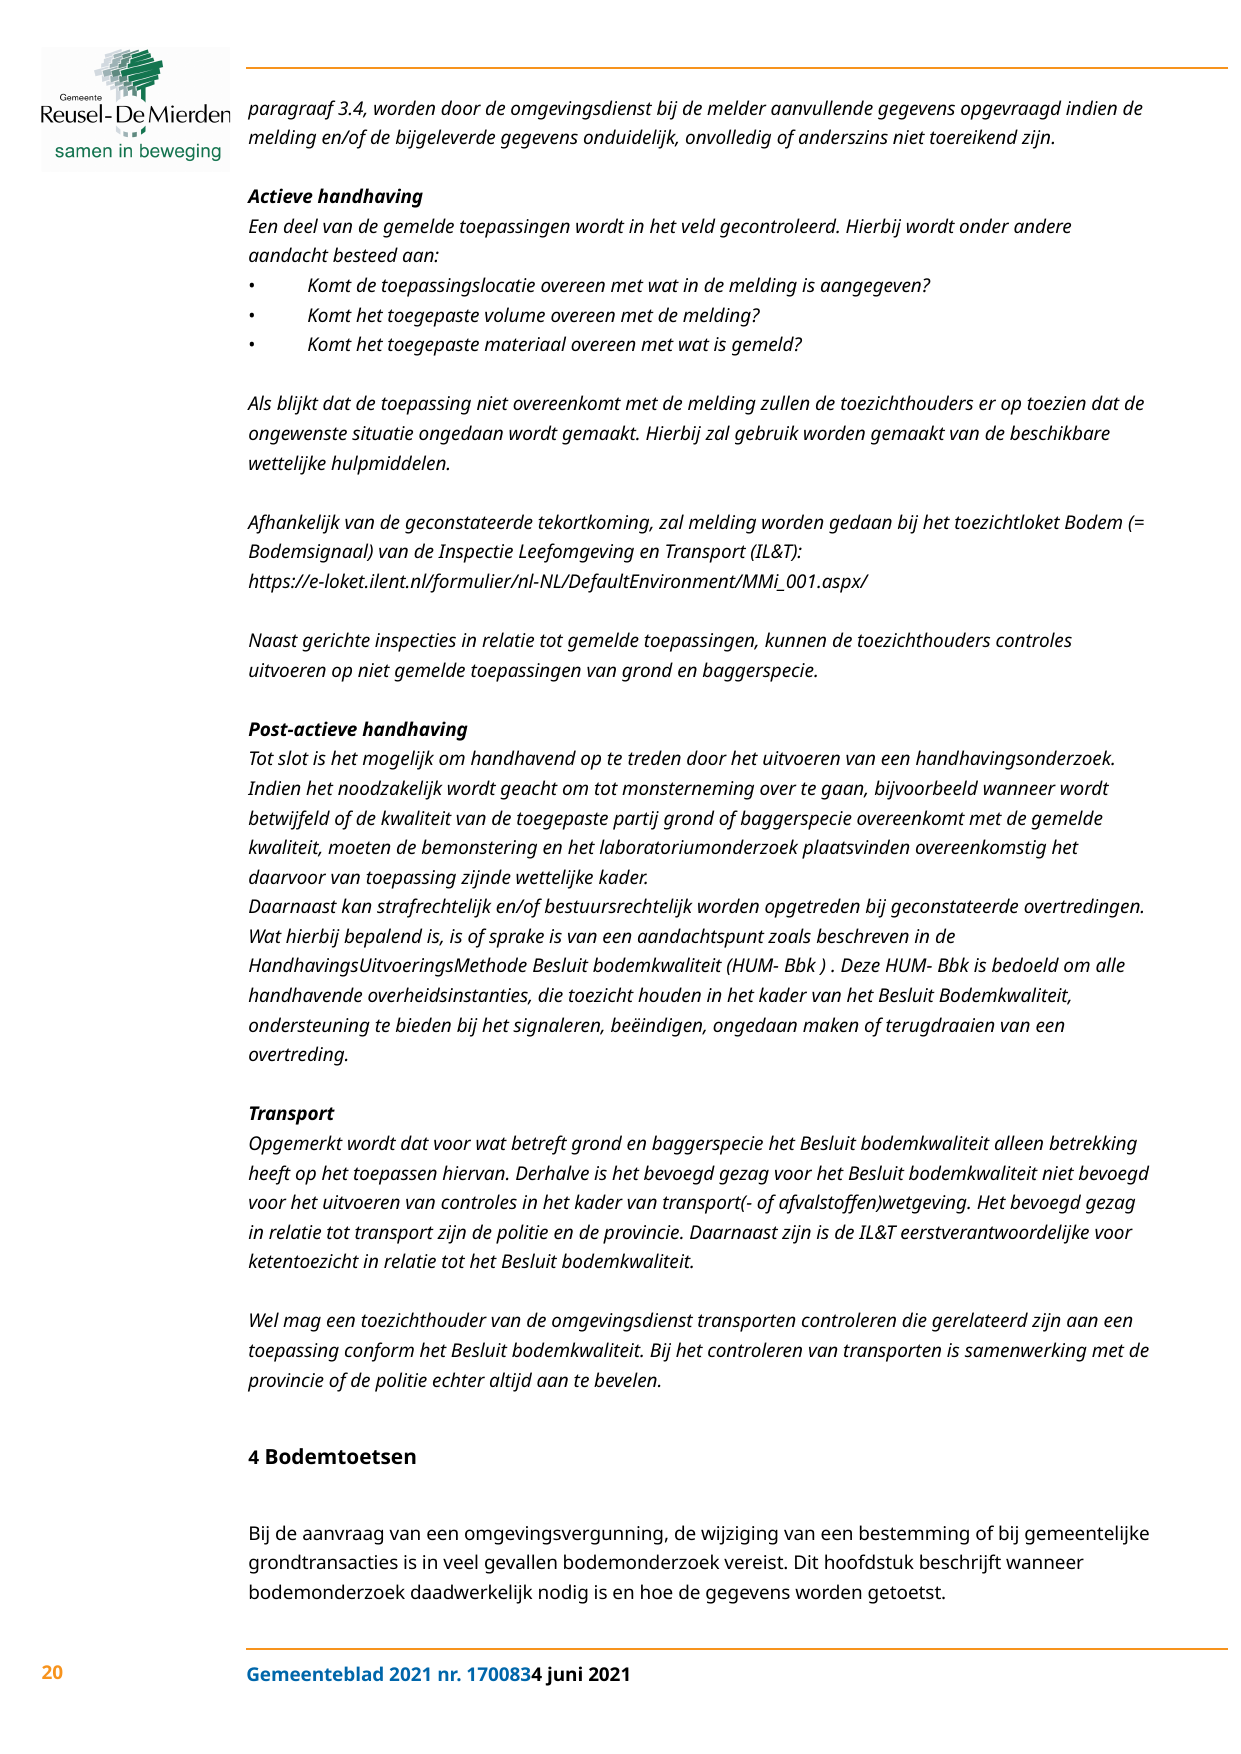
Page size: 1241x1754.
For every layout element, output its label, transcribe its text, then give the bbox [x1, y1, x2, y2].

text Transport [248, 1101, 1152, 1126]
text Actieve handhaving [248, 183, 1152, 209]
list Komt het toegepaste materiaal overeen met wat is gemeld? [248, 331, 1152, 357]
text Tot slot is het mogelijk om handhavend op te treden door het uitvoeren van een handhavingsonderzoek. Indien het noodzakelijk wordt geacht om tot monsterneming over te gaan, bijvoorbeeld wanneer wordt betwijfeld of de kwaliteit van de toegepaste partij grond of baggerspecie overeenkomt met de gemelde kwaliteit, moeten de bemonstering en het laboratoriumonderzoek plaatsvinden overeenkomstig het daarvoor van toepassing zijnde wettelijke kader. [248, 746, 1152, 890]
text paragraaf 3.4, worden door de omgevingsdienst bij de melder aanvullende gegevens opgevraagd indien de melding en/of de bijgeleverde gegevens onduidelijk, onvolledig of anderszins niet toereikend zijn. [248, 95, 1152, 150]
list Komt het toegepaste volume overeen met de melding? [248, 302, 1152, 328]
text Afhankelijk van de geconstateerde tekortkoming, zal melding worden gedaan bij het toezichtloket Bodem (= Bodemsignaal) van de Inspectie Leefomgeving en Transport (IL&T): https://e-loket.ilent.nl/formulier/nl-NL/DefaultEnvironment/MMi_001.aspx/ [248, 509, 1152, 594]
picture [41, 47, 231, 172]
text Naast gerichte inspecties in relatie tot gemelde toepassingen, kunnen de toezichthouders controles uitvoeren op niet gemelde toepassingen van grond en baggerspecie. [248, 627, 1152, 683]
text 4 Bodemtoetsen [248, 1442, 1152, 1471]
list Komt de toepassingslocatie overeen met wat in de melding is aangegeven? [248, 272, 1152, 298]
text Opgemerkt wordt dat voor wat betreft grond en baggerspecie het Besluit bodemkwaliteit alleen betrekking heeft op het toepassen hiervan. Derhalve is het bevoegd gezag voor het Besluit bodemkwaliteit niet bevoegd voor het uitvoeren van controles in het kader van transport(- of afvalstoffen)wetgeving. Het bevoegd gezag in relatie tot transport zijn de politie en de provincie. Daarnaast zijn is de IL&T eerstverantwoordelijke voor ketentoezicht in relatie tot het Besluit bodemkwaliteit. [248, 1130, 1152, 1274]
text Een deel van de gemelde toepassingen wordt in het veld gecontroleerd. Hierbij wordt onder andere aandacht besteed aan: [248, 213, 1152, 268]
text Als blijkt dat de toepassing niet overeenkomt met de melding zullen de toezichthouders er op toezien dat de ongewenste situatie ongedaan wordt gemaakt. Hierbij zal gebruik worden gemaakt van de beschikbare wettelijke hulpmiddelen. [248, 391, 1152, 476]
text Post-actieve handhaving [248, 716, 1152, 742]
text Wel mag een toezichthouder van de omgevingsdienst transporten controleren die gerelateerd zijn aan een toepassing conform het Besluit bodemkwaliteit. Bij het controleren van transporten is samenwerking met de provincie of de politie echter altijd aan te bevelen. [248, 1308, 1152, 1393]
text Bij de aanvraag van een omgevingsvergunning, de wijziging van een bestemming of bij gemeentelijke grondtransacties is in veel gevallen bodemonderzoek vereist. Dit hoofdstuk beschrijft wanneer bodemonderzoek daadwerkelijk nodig is en hoe de gegevens worden getoetst. [248, 1520, 1152, 1605]
text Daarnaast kan strafrechtelijk en/of bestuursrechtelijk worden opgetreden bij geconstateerde overtredingen. Wat hierbij bepalend is, is of sprake is van een aandachtspunt zoals beschreven in de HandhavingsUitvoeringsMethode Besluit bodemkwaliteit (HUM- Bbk ) . Deze HUM- Bbk is bedoeld om alle handhavende overheidsinstanties, die toezicht houden in het kader van het Besluit Bodemkwaliteit, ondersteuning te bieden bij het signaleren, beëindigen, ongedaan maken of terugdraaien van een overtreding. [248, 893, 1152, 1067]
